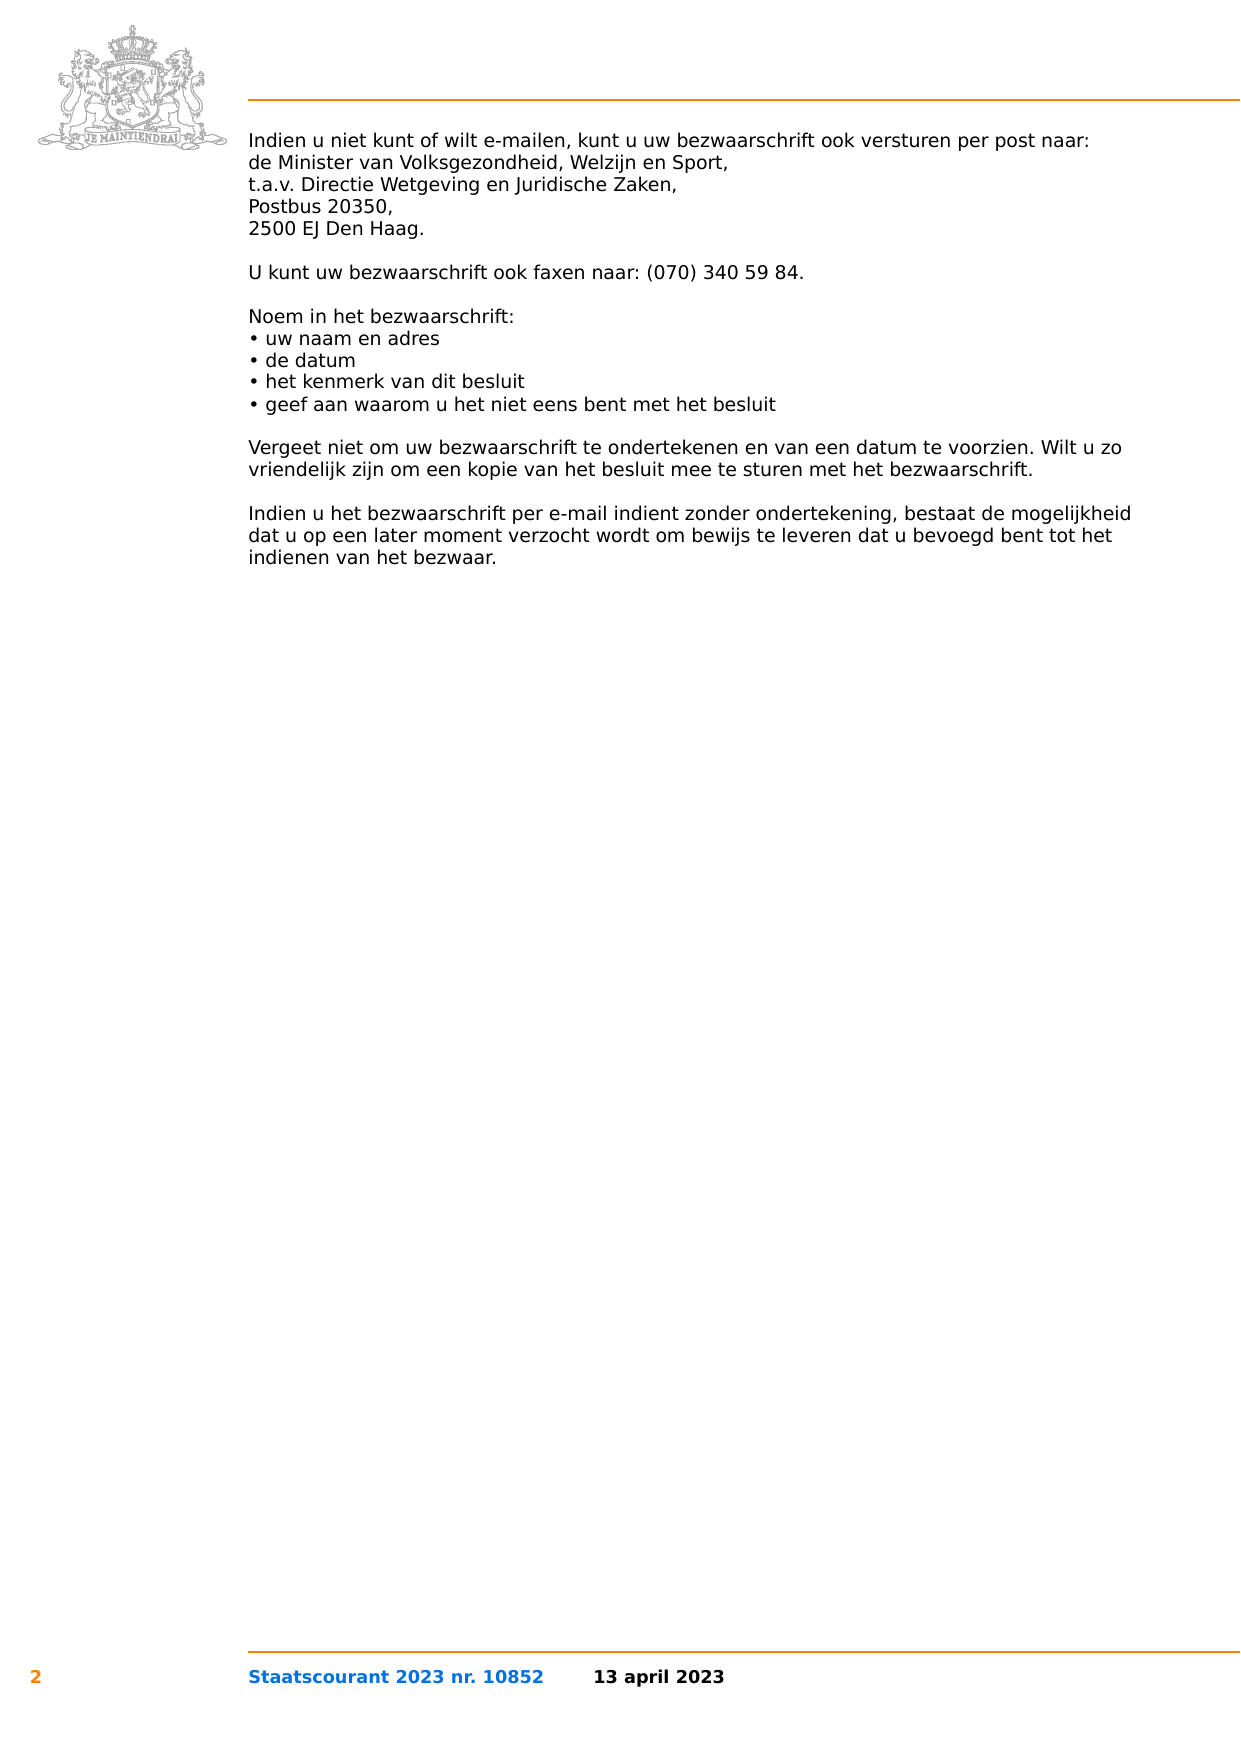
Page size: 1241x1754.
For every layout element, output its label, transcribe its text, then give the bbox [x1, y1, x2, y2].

text de Minister van Volksgezondheid, Welzijn en Sport, [248, 152, 1163, 174]
text • het kenmerk van dit besluit [248, 371, 1163, 393]
text • de datum [248, 349, 1163, 371]
text • geef aan waarom u het niet eens bent met het besluit [248, 393, 1163, 415]
text Noem in het bezwaarschrift: [248, 306, 1163, 327]
text Indien u het bezwaarschrift per e-mail indient zonder ondertekening, bestaat de mogelijkheid dat u op een later moment verzocht wordt om bewijs te leveren dat u bevoegd bent tot het indienen van het bezwaar. [248, 503, 1163, 569]
text 2500 EJ Den Haag. [248, 218, 1163, 240]
text Vergeet niet om uw bezwaarschrift te ondertekenen en van een datum te voorzien. Wilt u zo vriendelijk zijn om een kopie van het besluit mee te sturen met het bezwaarschrift. [248, 437, 1163, 481]
picture [38, 25, 227, 150]
text Postbus 20350, [248, 196, 1163, 218]
text • uw naam en adres [248, 327, 1163, 349]
text U kunt uw bezwaarschrift ook faxen naar: (070) 340 59 84. [248, 262, 1163, 284]
text Indien u niet kunt of wilt e-mailen, kunt u uw bezwaarschrift ook versturen per post naar: [248, 130, 1163, 152]
text t.a.v. Directie Wetgeving en Juridische Zaken, [248, 174, 1163, 196]
